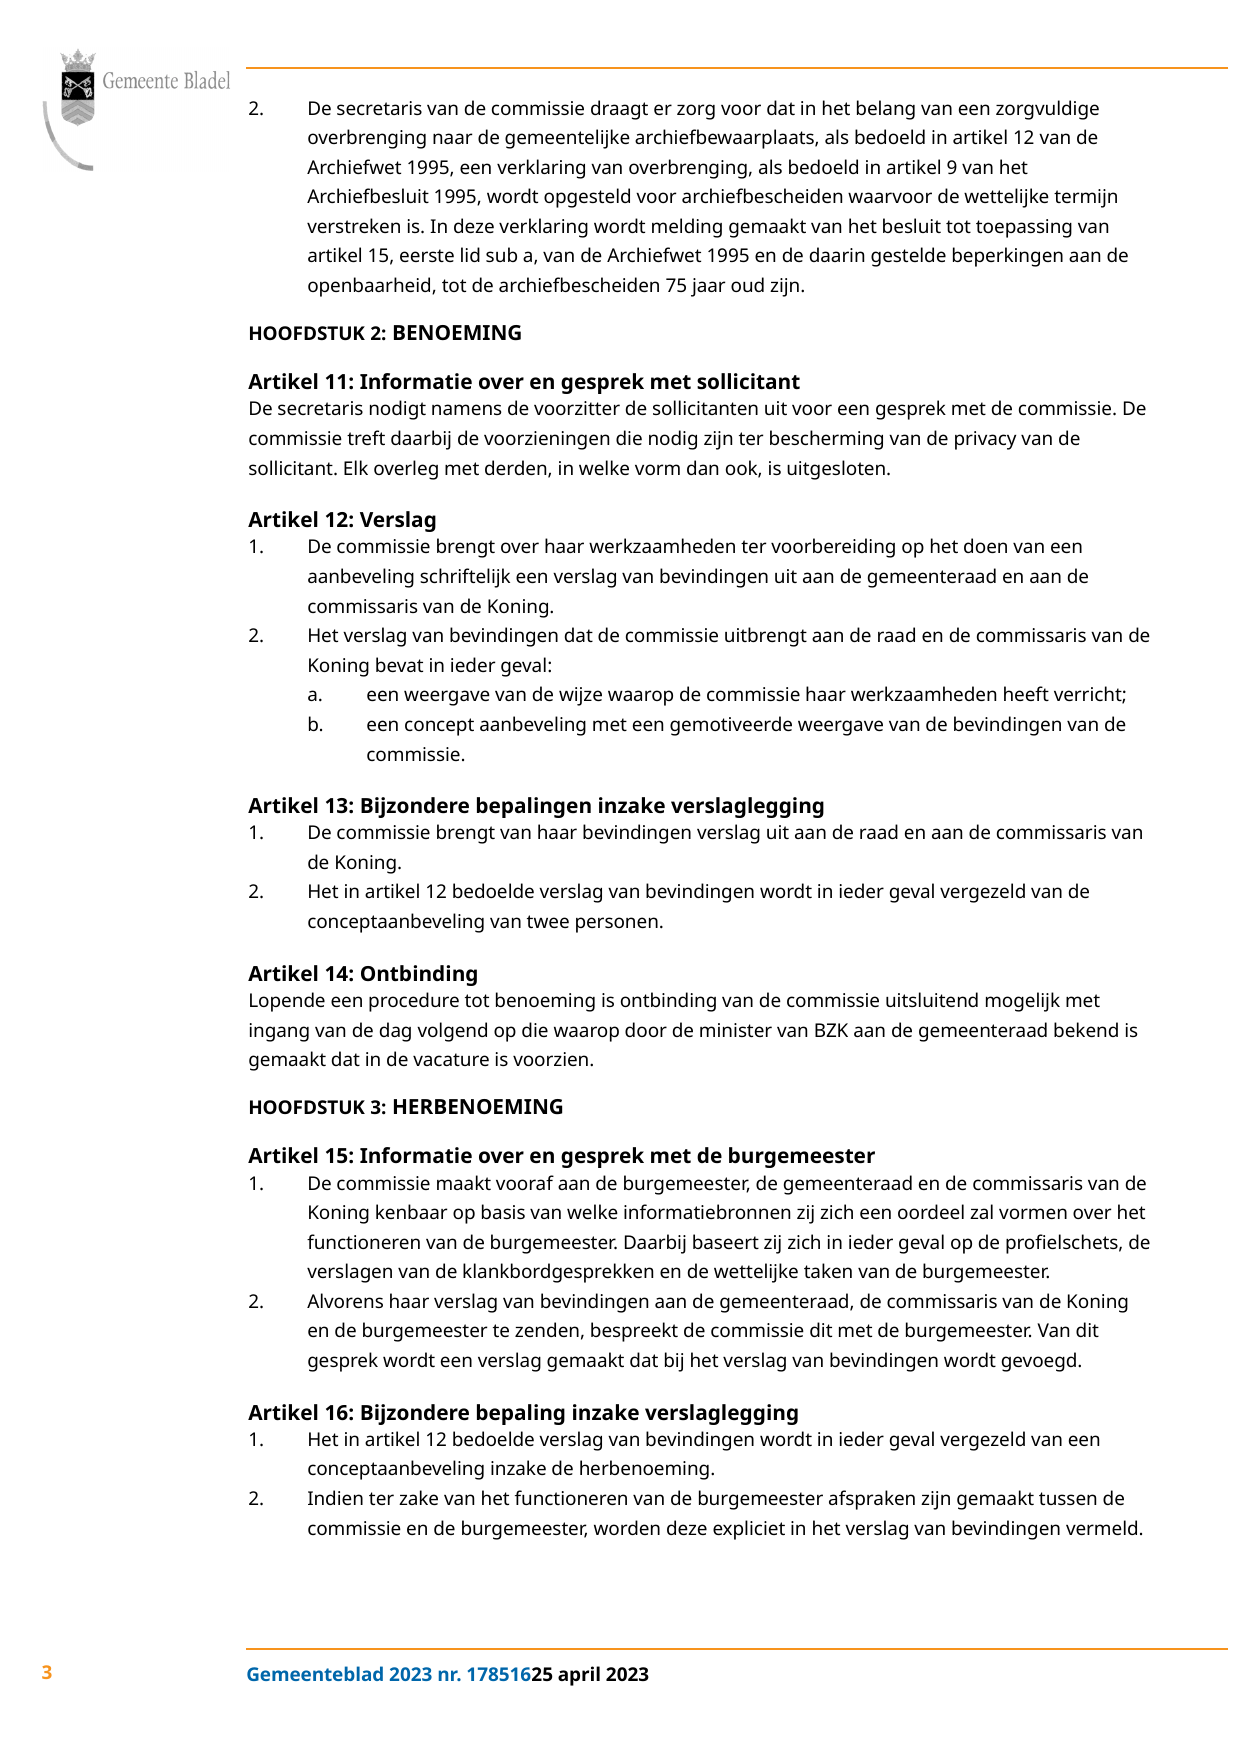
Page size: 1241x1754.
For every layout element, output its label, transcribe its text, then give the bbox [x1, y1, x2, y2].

list Het verslag van bevindingen dat de commissie uitbrengt aan de raad en de commissaris van de Koning bevat in ieder geval: [248, 622, 1152, 678]
text Artikel 13: Bijzondere bepalingen inzake verslaglegging [248, 791, 1152, 819]
text HOOFDSTUK 3: HERBENOEMING [248, 1092, 1152, 1120]
list een weergave van de wijze waarop de commissie haar werkzaamheden heeft verricht; [307, 682, 1152, 707]
text Artikel 11: Informatie over en gesprek met sollicitant [248, 367, 1152, 396]
list een concept aanbeveling met een gemotiveerde weergave van de bevindingen van de commissie. [307, 711, 1152, 766]
list Indien ter zake van het functioneren van de burgemeester afspraken zijn gemaakt tussen de commissie en de burgemeester, worden deze expliciet in het verslag van bevindingen vermeld. [248, 1485, 1152, 1541]
text Lopende een procedure tot benoeming is ontbinding van de commissie uitsluitend mogelijk met ingang van de dag volgend op die waarop door de minister van BZK aan de gemeenteraad bekend is gemaakt dat in de vacature is voorzien. [248, 987, 1152, 1072]
text Artikel 12: Verslag [248, 505, 1152, 534]
picture [41, 47, 231, 172]
text Artikel 16: Bijzondere bepaling inzake verslaglegging [248, 1398, 1152, 1426]
list Alvorens haar verslag van bevindingen aan de gemeenteraad, de commissaris van de Koning en de burgemeester te zenden, bespreekt de commissie dit met de burgemeester. Van dit gesprek wordt een verslag gemaakt dat bij het verslag van bevindingen wordt gevoegd. [248, 1288, 1152, 1373]
list De commissie brengt van haar bevindingen verslag uit aan de raad en aan de commissaris van de Koning. [248, 819, 1152, 875]
list De secretaris van de commissie draagt er zorg voor dat in het belang van een zorgvuldige overbrenging naar de gemeentelijke archiefbewaarplaats, als bedoeld in artikel 12 van de Archiefwet 1995, een verklaring van overbrenging, als bedoeld in artikel 9 van het Archiefbesluit 1995, wordt opgesteld voor archiefbescheiden waarvoor de wettelijke termijn verstreken is. In deze verklaring wordt melding gemaakt van het besluit tot toepassing van artikel 15, eerste lid sub a, van de Archiefwet 1995 en de daarin gestelde beperkingen aan de openbaarheid, tot de archiefbescheiden 75 jaar oud zijn. [248, 95, 1152, 298]
list Het in artikel 12 bedoelde verslag van bevindingen wordt in ieder geval vergezeld van de conceptaanbeveling van twee personen. [248, 879, 1152, 934]
list De commissie brengt over haar werkzaamheden ter voorbereiding op het doen van een aanbeveling schriftelijk een verslag van bevindingen uit aan de gemeenteraad en aan de commissaris van de Koning. [248, 534, 1152, 618]
text Artikel 14: Ontbinding [248, 959, 1152, 987]
list De commissie maakt vooraf aan de burgemeester, de gemeenteraad en de commissaris van de Koning kenbaar op basis van welke informatiebronnen zij zich een oordeel zal vormen over het functioneren van de burgemeester. Daarbij baseert zij zich in ieder geval op de profielschets, de verslagen van de klankbordgesprekken en de wettelijke taken van de burgemeester. [248, 1170, 1152, 1284]
text Artikel 15: Informatie over en gesprek met de burgemeester [248, 1141, 1152, 1170]
text De secretaris nodigt namens de voorzitter de sollicitanten uit voor een gesprek met de commissie. De commissie treft daarbij de voorzieningen die nodig zijn ter bescherming van de privacy van de sollicitant. Elk overleg met derden, in welke vorm dan ook, is uitgesloten. [248, 396, 1152, 481]
list Het in artikel 12 bedoelde verslag van bevindingen wordt in ieder geval vergezeld van een conceptaanbeveling inzake de herbenoeming. [248, 1426, 1152, 1481]
text HOOFDSTUK 2: BENOEMING [248, 318, 1152, 346]
